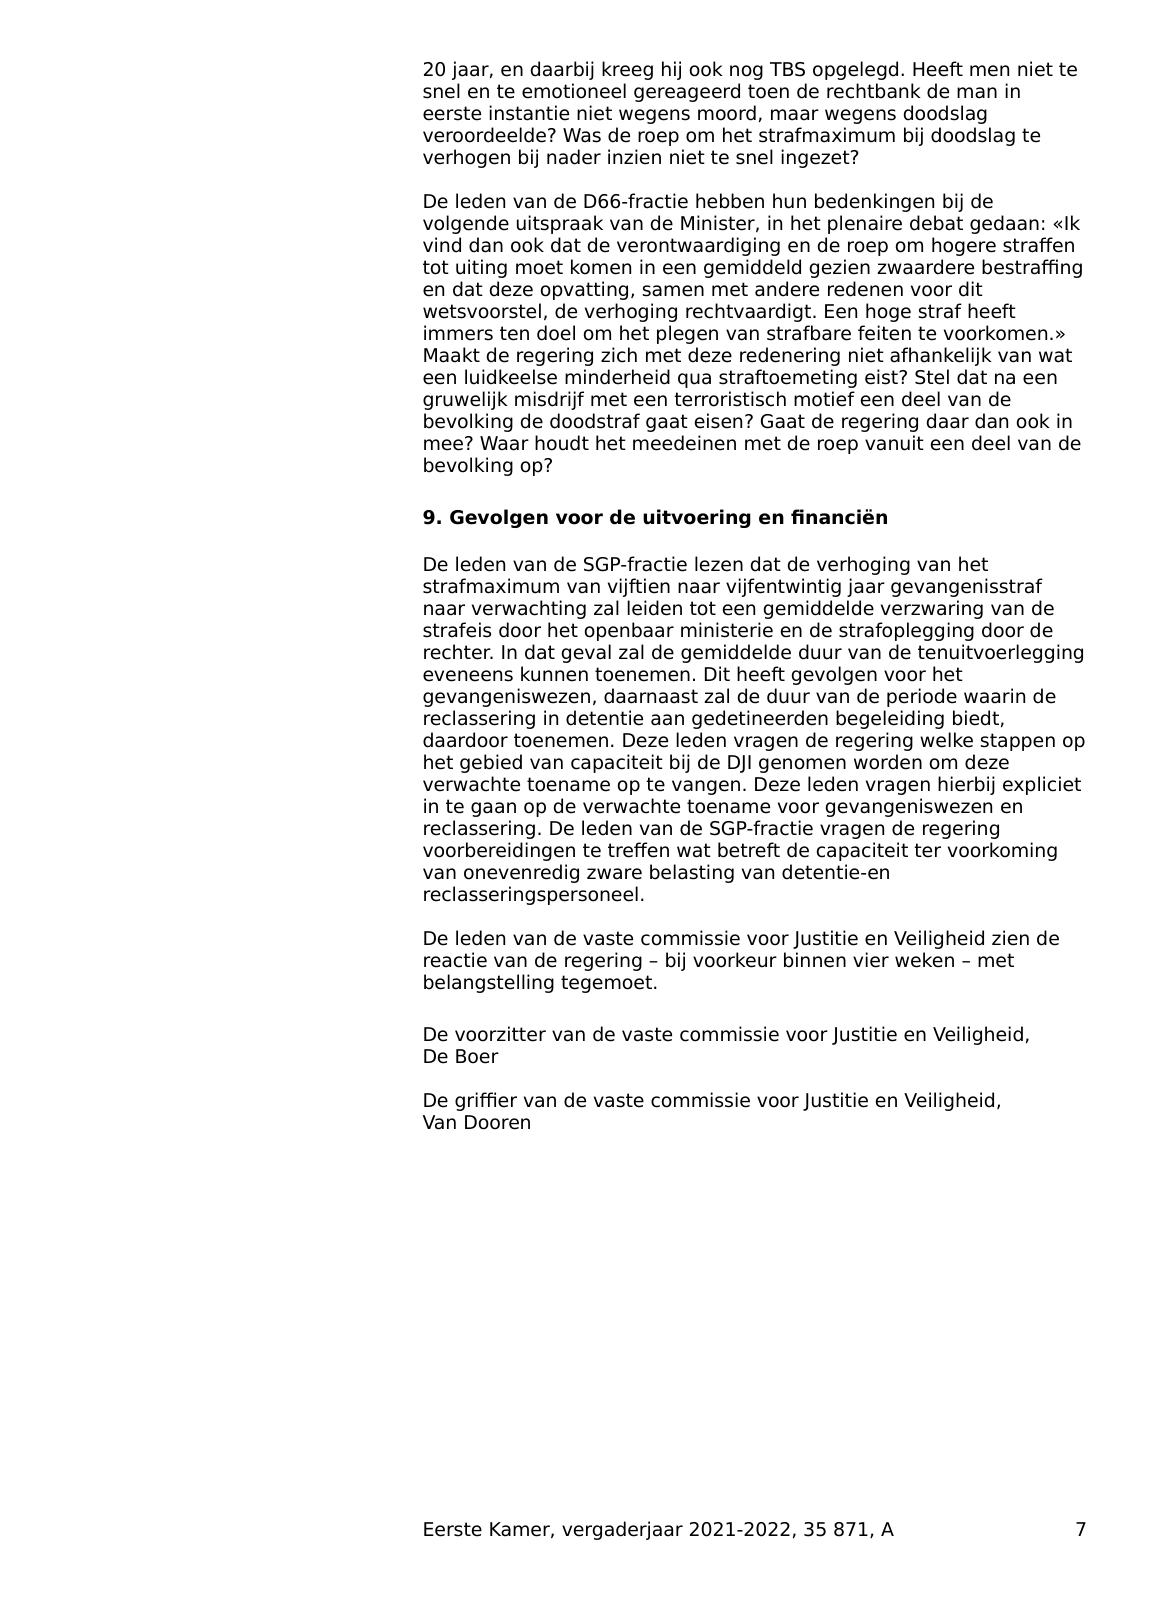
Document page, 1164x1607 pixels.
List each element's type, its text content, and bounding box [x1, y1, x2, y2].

text De leden van de SGP-fractie lezen dat de verhoging van het strafmaximum van vijftien naar vijfentwintig jaar gevangenisstraf naar verwachting zal leiden tot een gemiddelde verzwaring van de strafeis door het openbaar ministerie en de strafoplegging door de rechter. In dat geval zal de gemiddelde duur van de tenuitvoerlegging eveneens kunnen toenemen. Dit heeft gevolgen voor het gevangeniswezen, daarnaast zal de duur van de periode waarin de reclassering in detentie aan gedetineerden begeleiding biedt, daardoor toenemen. Deze leden vragen de regering welke stappen op het gebied van capaciteit bij de DJI genomen worden om deze verwachte toename op te vangen. Deze leden vragen hierbij expliciet in te gaan op de verwachte toename voor gevangeniswezen en reclassering. De leden van de SGP-fractie vragen de regering voorbereidingen te treffen wat betreft de capaciteit ter voorkoming van onevenredig zware belasting van detentie-en reclasseringspersoneel. [422, 554, 1087, 906]
text De leden van de vaste commissie voor Justitie en Veiligheid zien de reactie van de regering – bij voorkeur binnen vier weken – met belangstelling tegemoet. [422, 928, 1087, 994]
text De leden van de D66-fractie hebben hun bedenkingen bij de volgende uitspraak van de Minister, in het plenaire debat gedaan: «Ik vind dan ook dat de verontwaardiging en de roep om hogere straffen tot uiting moet komen in een gemiddeld gezien zwaardere bestraffing en dat deze opvatting, samen met andere redenen voor dit wetsvoorstel, de verhoging rechtvaardigt. Een hoge straf heeft immers ten doel om het plegen van strafbare feiten te voorkomen.» Maakt de regering zich met deze redenering niet afhankelijk van wat een luidkeelse minderheid qua straftoemeting eist? Stel dat na een gruwelijk misdrijf met een terroristisch motief een deel van de bevolking de doodstraf gaat eisen? Gaat de regering daar dan ook in mee? Waar houdt het meedeinen met de roep vanuit een deel van de bevolking op? [422, 191, 1087, 477]
subtitle 9. Gevolgen voor de uitvoering en financiën [422, 507, 1087, 529]
text De voorzitter van de vaste commissie voor Justitie en Veiligheid, De Boer [422, 1024, 1087, 1068]
text De griffier van de vaste commissie voor Justitie en Veiligheid, Van Dooren [422, 1090, 1087, 1134]
text 20 jaar, en daarbij kreeg hij ook nog TBS opgelegd. Heeft men niet te snel en te emotioneel gereageerd toen de rechtbank de man in eerste instantie niet wegens moord, maar wegens doodslag veroordeelde? Was de roep om het strafmaximum bij doodslag te verhogen bij nader inzien niet te snel ingezet? [422, 59, 1087, 169]
